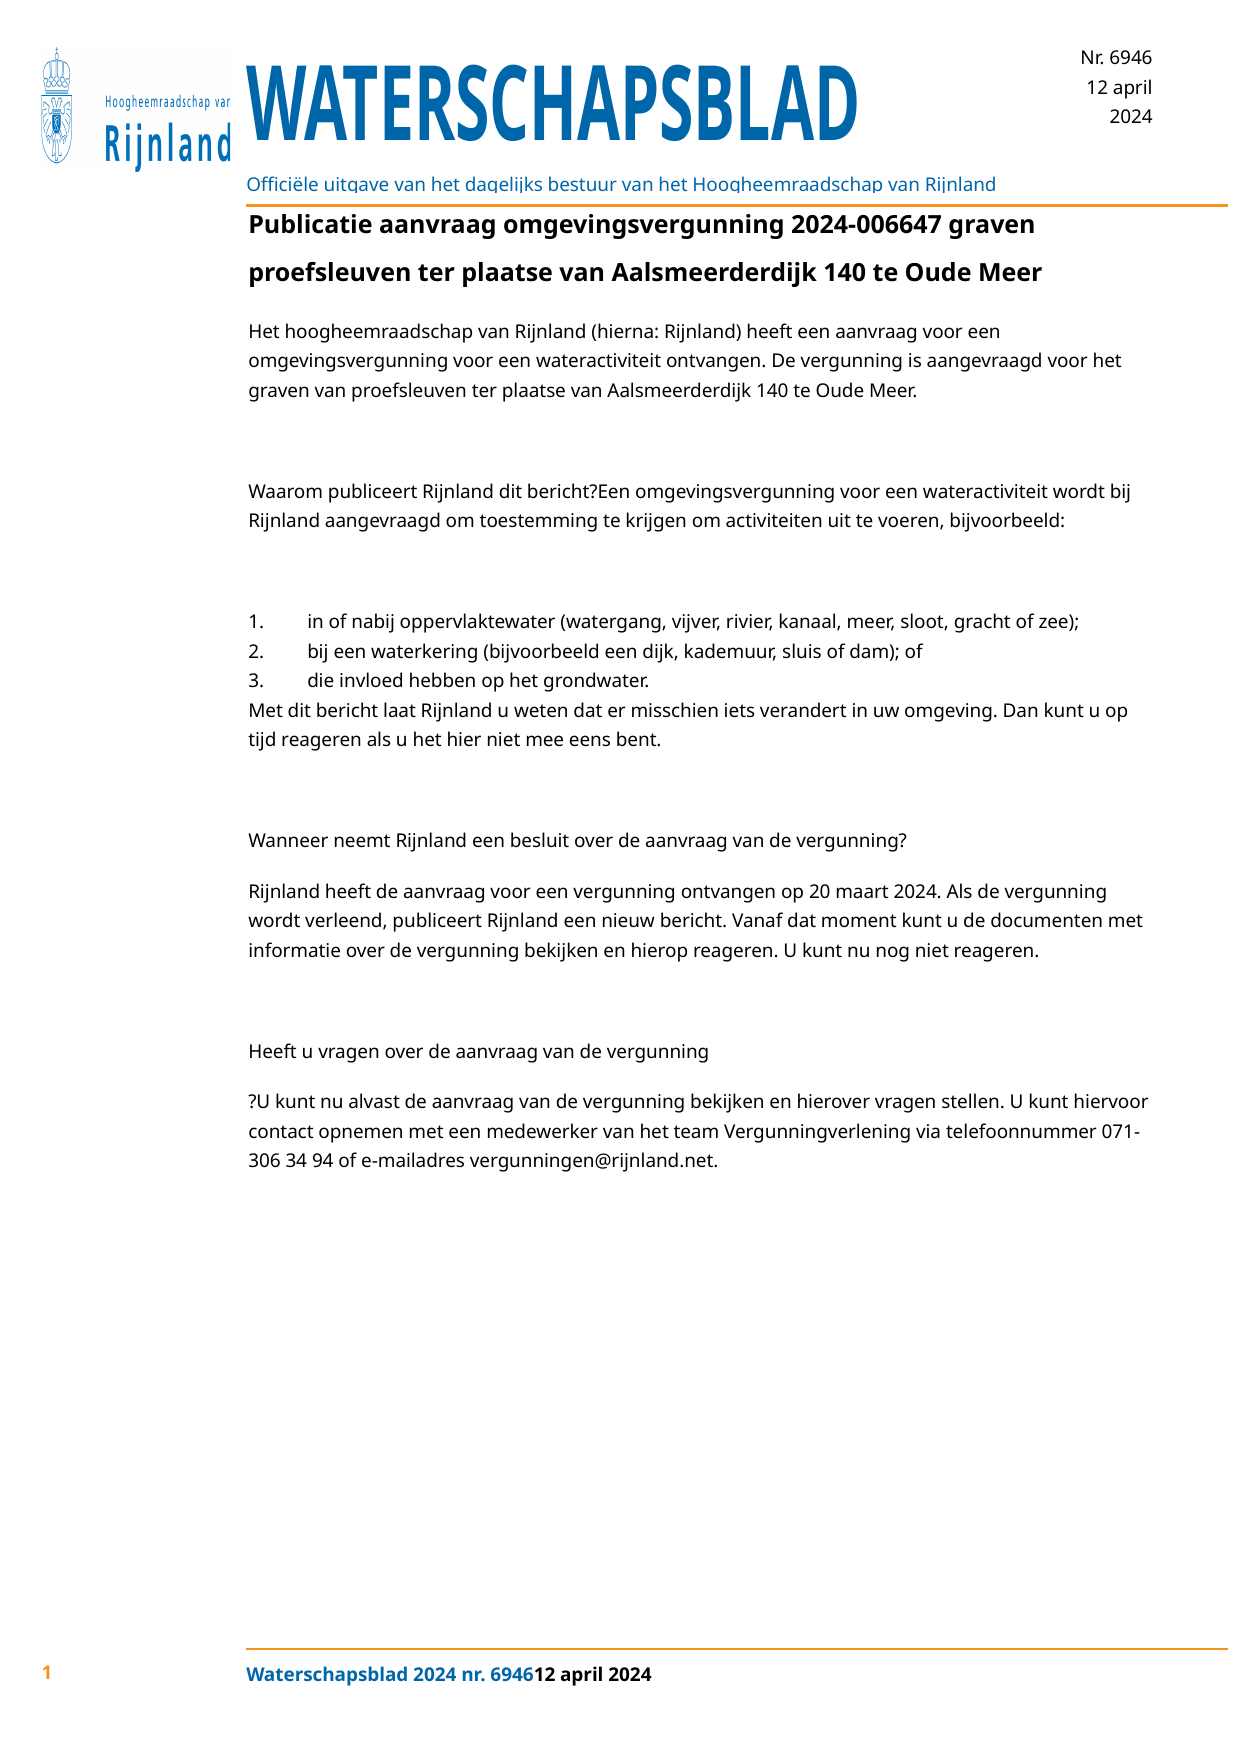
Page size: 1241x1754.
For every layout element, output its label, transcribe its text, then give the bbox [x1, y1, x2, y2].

text Wanneer neemt Rijnland een besluit over de aanvraag van de vergunning? [248, 827, 1152, 853]
text Met dit bericht laat Rijnland u weten dat er misschien iets verandert in uw omgeving. Dan kunt u op tijd reageren als u het hier niet mee eens bent. [248, 697, 1152, 752]
text Publicatie aanvraag omgevingsvergunning 2024-006647 graven proefsleuven ter plaatse van Aalsmeerderdijk 140 te Oude Meer [248, 207, 1152, 288]
list die invloed hebben op het grondwater. [248, 667, 1152, 693]
text ?U kunt nu alvast de aanvraag van de vergunning bekijken en hierover vragen stellen. U kunt hiervoor contact opnemen met een medewerker van het team Vergunningverlening via telefoonnummer 071-306 34 94 of e-mailadres vergunningen@rijnland.net. [248, 1088, 1152, 1173]
picture [41, 47, 231, 172]
list bij een waterkering (bijvoorbeeld een dijk, kademuur, sluis of dam); of [248, 638, 1152, 664]
list in of nabij oppervlaktewater (watergang, vijver, rivier, kanaal, meer, sloot, gracht of zee); [248, 608, 1152, 634]
text Rijnland heeft de aanvraag voor een vergunning ontvangen op 20 maart 2024. Als de vergunning wordt verleend, publiceert Rijnland een nieuw bericht. Vanaf dat moment kunt u de documenten met informatie over de vergunning bekijken en hierop reageren. U kunt nu nog niet reageren. [248, 878, 1152, 963]
text Waarom publiceert Rijnland dit bericht?Een omgevingsvergunning voor een wateractiviteit wordt bij Rijnland aangevraagd om toestemming te krijgen om activiteiten uit te voeren, bijvoorbeeld: [248, 478, 1152, 533]
text Het hoogheemraadschap van Rijnland (hierna: Rijnland) heeft een aanvraag voor een omgevingsvergunning voor een wateractiviteit ontvangen. De vergunning is aangevraagd voor het graven van proefsleuven ter plaatse van Aalsmeerderdijk 140 te Oude Meer. [248, 318, 1152, 403]
text Heeft u vragen over de aanvraag van de vergunning [248, 1038, 1152, 1064]
